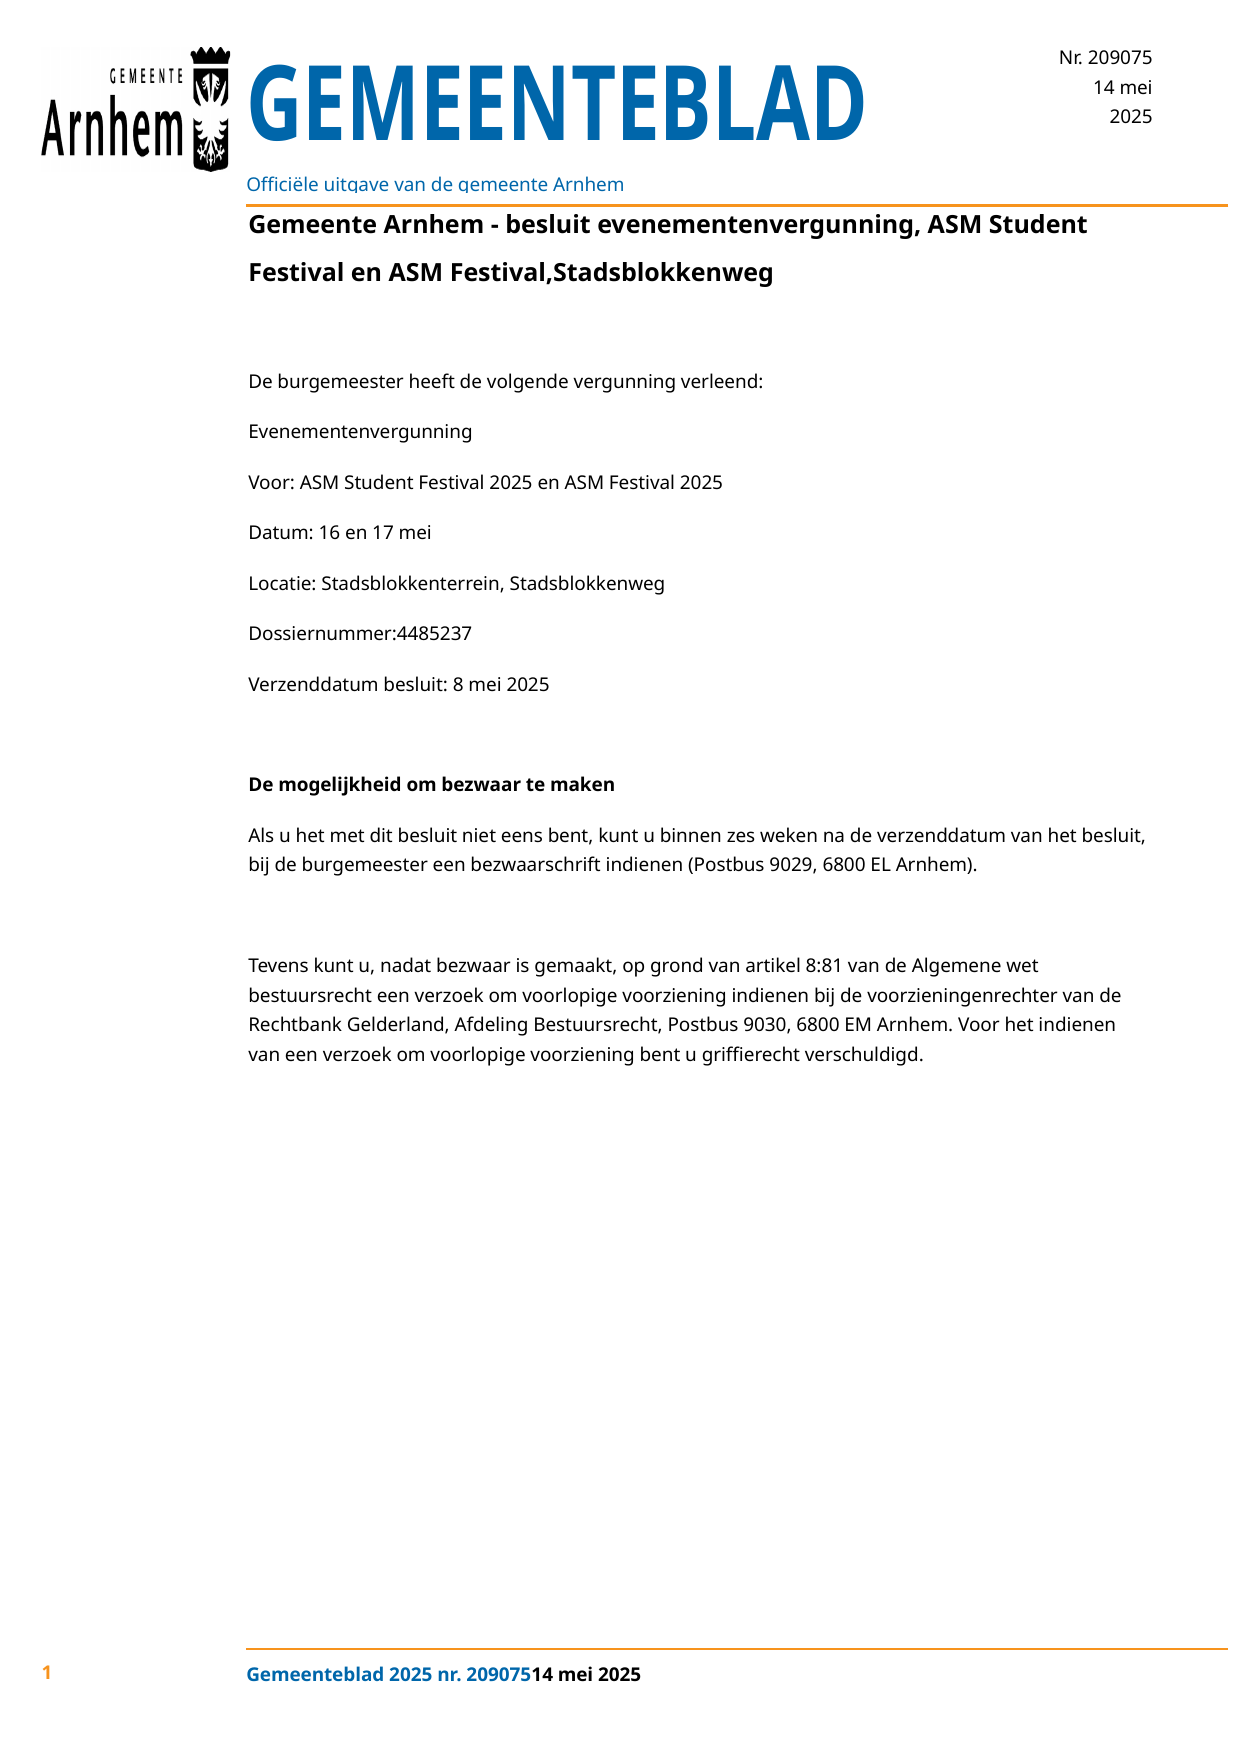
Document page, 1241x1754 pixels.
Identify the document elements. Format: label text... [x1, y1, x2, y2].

text Datum: 16 en 17 mei [248, 519, 1152, 545]
text De burgemeester heeft de volgende vergunning verleend: [248, 368, 1152, 394]
text Evenementenvergunning [248, 419, 1152, 444]
text Locatie: Stadsblokkenterrein, Stadsblokkenweg [248, 570, 1152, 596]
text Gemeente Arnhem - besluit evenementenvergunning, ASM Student Festival en ASM Festival,Stadsblokkenweg [248, 207, 1152, 288]
text Tevens kunt u, nadat bezwaar is gemaakt, op grond van artikel 8:81 van de Algemene wet bestuursrecht een verzoek om voorlopige voorziening indienen bij de voorzieningenrechter van de Rechtbank Gelderland, Afdeling Bestuursrecht, Postbus 9030, 6800 EM Arnhem. Voor het indienen van een verzoek om voorlopige voorziening bent u griffierecht verschuldigd. [248, 952, 1152, 1067]
picture [41, 47, 231, 172]
text Voor: ASM Student Festival 2025 en ASM Festival 2025 [248, 469, 1152, 495]
text De mogelijkheid om bezwaar te maken [248, 772, 1152, 797]
text Dossiernummer:4485237 [248, 620, 1152, 646]
text Verzenddatum besluit: 8 mei 2025 [248, 671, 1152, 697]
text Als u het met dit besluit niet eens bent, kunt u binnen zes weken na de verzenddatum van het besluit, bij de burgemeester een bezwaarschrift indienen (Postbus 9029, 6800 EL Arnhem). [248, 822, 1152, 877]
